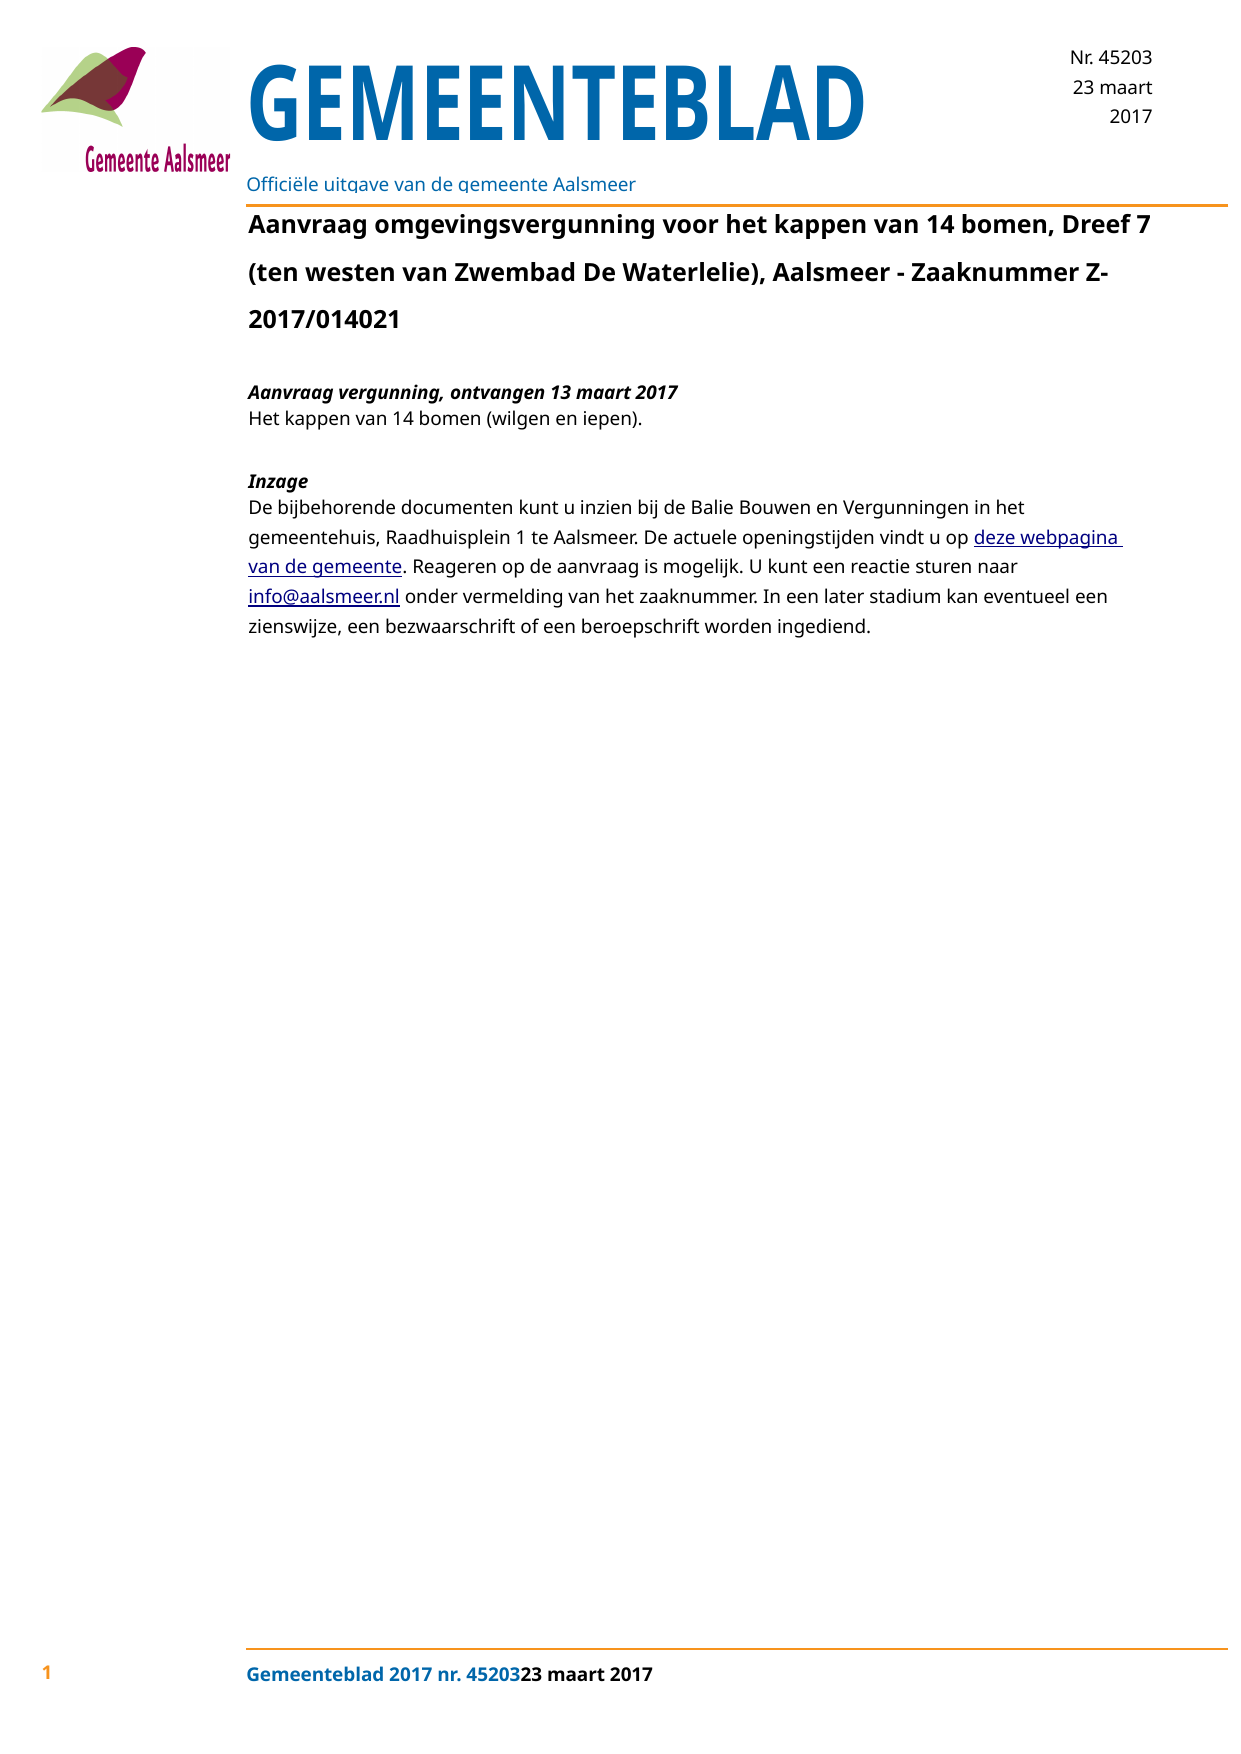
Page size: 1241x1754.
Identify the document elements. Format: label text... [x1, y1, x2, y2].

text ​ [248, 663, 1152, 689]
text Aanvraag omgevingsvergunning voor het kappen van 14 bomen, Dreef 7 (ten westen van Zwembad De Waterlelie), Aalsmeer - Zaaknummer Z-2017/014021 [248, 207, 1152, 336]
text Inzage [248, 469, 1152, 494]
text Aanvraag vergunning, ontvangen 13 maart 2017 [248, 379, 1152, 405]
text De bijbehorende documenten kunt u inzien bij de Balie Bouwen en Vergunningen in het gemeentehuis, Raadhuisplein 1 te Aalsmeer. De actuele openingstijden vindt u op deze webpagina van de gemeente. Reageren op de aanvraag is mogelijk. U kunt een reactie sturen naar info@aalsmeer.nl onder vermelding van het zaaknummer. In een later stadium kan eventueel een zienswijze, een bezwaarschrift of een beroepschrift worden ingediend. [248, 494, 1152, 638]
picture [41, 47, 231, 172]
text Het kappen van 14 bomen (wilgen en iepen). [248, 405, 1152, 431]
